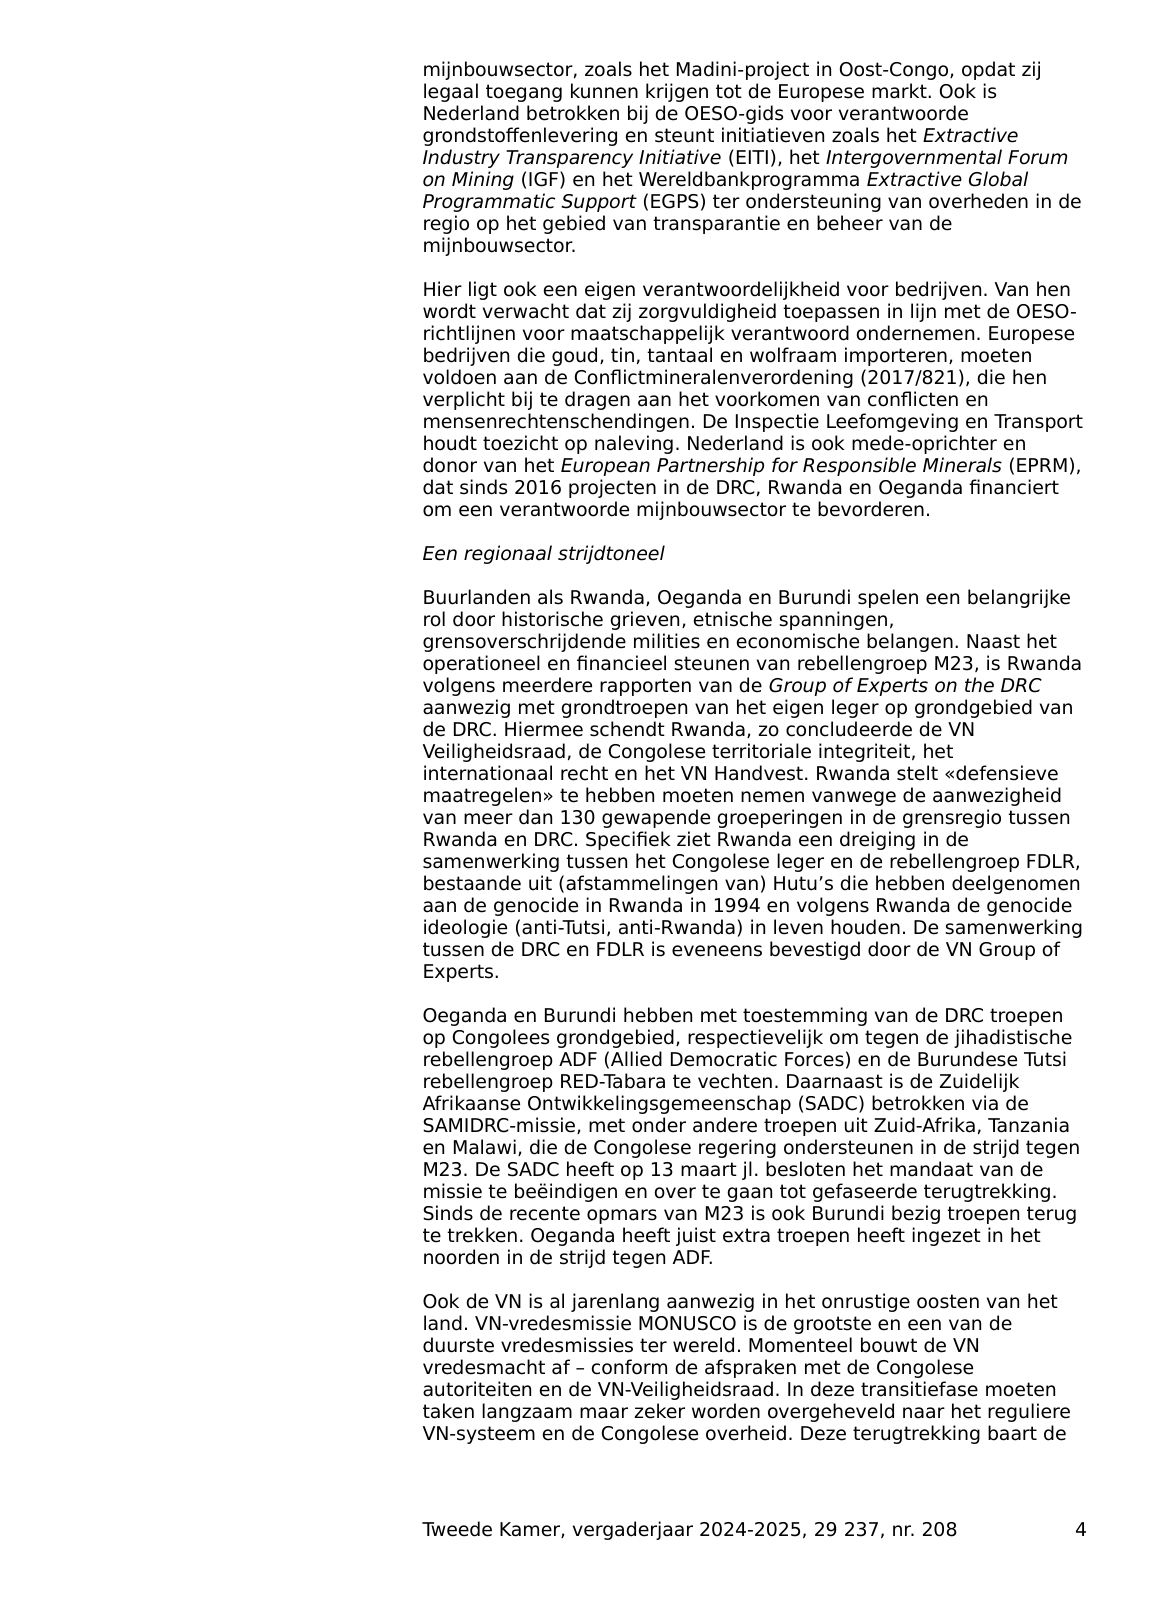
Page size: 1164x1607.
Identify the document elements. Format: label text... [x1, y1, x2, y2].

text Oeganda en Burundi hebben met toestemming van de DRC troepen op Congolees grondgebied, respectievelijk om tegen de jihadistische rebellengroep ADF (Allied Democratic Forces) en de Burundese Tutsi rebellengroep RED-Tabara te vechten. Daarnaast is de Zuidelijk Afrikaanse Ontwikkelingsgemeenschap (SADC) betrokken via de SAMIDRC-missie, met onder andere troepen uit Zuid-Afrika, Tanzania en Malawi, die de Congolese regering ondersteunen in de strijd tegen M23. De SADC heeft op 13 maart jl. besloten het mandaat van de missie te beëindigen en over te gaan tot gefaseerde terugtrekking. Sinds de recente opmars van M23 is ook Burundi bezig troepen terug te trekken. Oeganda heeft juist extra troepen heeft ingezet in het noorden in de strijd tegen ADF. [422, 1005, 1087, 1269]
text Hier ligt ook een eigen verantwoordelijkheid voor bedrijven. Van hen wordt verwacht dat zij zorgvuldigheid toepassen in lijn met de OESO-richtlijnen voor maatschappelijk verantwoord ondernemen. Europese bedrijven die goud, tin, tantaal en wolfraam importeren, moeten voldoen aan de Conflictmineralenverordening (2017/821), die hen verplicht bij te dragen aan het voorkomen van conflicten en mensenrechtenschendingen. De Inspectie Leefomgeving en Transport houdt toezicht op naleving. Nederland is ook mede-oprichter en donor van het European Partnership for Responsible Minerals (EPRM), dat sinds 2016 projecten in de DRC, Rwanda en Oeganda financiert om een verantwoorde mijnbouwsector te bevorderen. [422, 279, 1087, 521]
text mijnbouwsector, zoals het Madini-project in Oost-Congo, opdat zij legaal toegang kunnen krijgen tot de Europese markt. Ook is Nederland betrokken bij de OESO-gids voor verantwoorde grondstoffenlevering en steunt initiatieven zoals het Extractive Industry Transparency Initiative (EITI), het Intergovernmental Forum on Mining (IGF) en het Wereldbankprogramma Extractive Global Programmatic Support (EGPS) ter ondersteuning van overheden in de regio op het gebied van transparantie en beheer van de mijnbouwsector. [422, 59, 1087, 257]
text Buurlanden als Rwanda, Oeganda en Burundi spelen een belangrijke rol door historische grieven, etnische spanningen, grensoverschrijdende milities en economische belangen. Naast het operationeel en financieel steunen van rebellengroep M23, is Rwanda volgens meerdere rapporten van de Group of Experts on the DRC aanwezig met grondtroepen van het eigen leger op grondgebied van de DRC. Hiermee schendt Rwanda, zo concludeerde de VN Veiligheidsraad, de Congolese territoriale integriteit, het internationaal recht en het VN Handvest. Rwanda stelt «defensieve maatregelen» te hebben moeten nemen vanwege de aanwezigheid van meer dan 130 gewapende groeperingen in de grensregio tussen Rwanda en DRC. Specifiek ziet Rwanda een dreiging in de samenwerking tussen het Congolese leger en de rebellengroep FDLR, bestaande uit (afstammelingen van) Hutu’s die hebben deelgenomen aan de genocide in Rwanda in 1994 en volgens Rwanda de genocide ideologie (anti-Tutsi, anti-Rwanda) in leven houden. De samenwerking tussen de DRC en FDLR is eveneens bevestigd door de VN Group of Experts. [422, 587, 1087, 983]
subtitle Een regionaal strijdtoneel [422, 543, 1087, 565]
text Ook de VN is al jarenlang aanwezig in het onrustige oosten van het land. VN-vredesmissie MONUSCO is de grootste en een van de duurste vredesmissies ter wereld. Momenteel bouwt de VN vredesmacht af – conform de afspraken met de Congolese autoriteiten en de VN-Veiligheidsraad. In deze transitiefase moeten taken langzaam maar zeker worden overgeheveld naar het reguliere VN-systeem en de Congolese overheid. Deze terugtrekking baart de [422, 1291, 1087, 1445]
